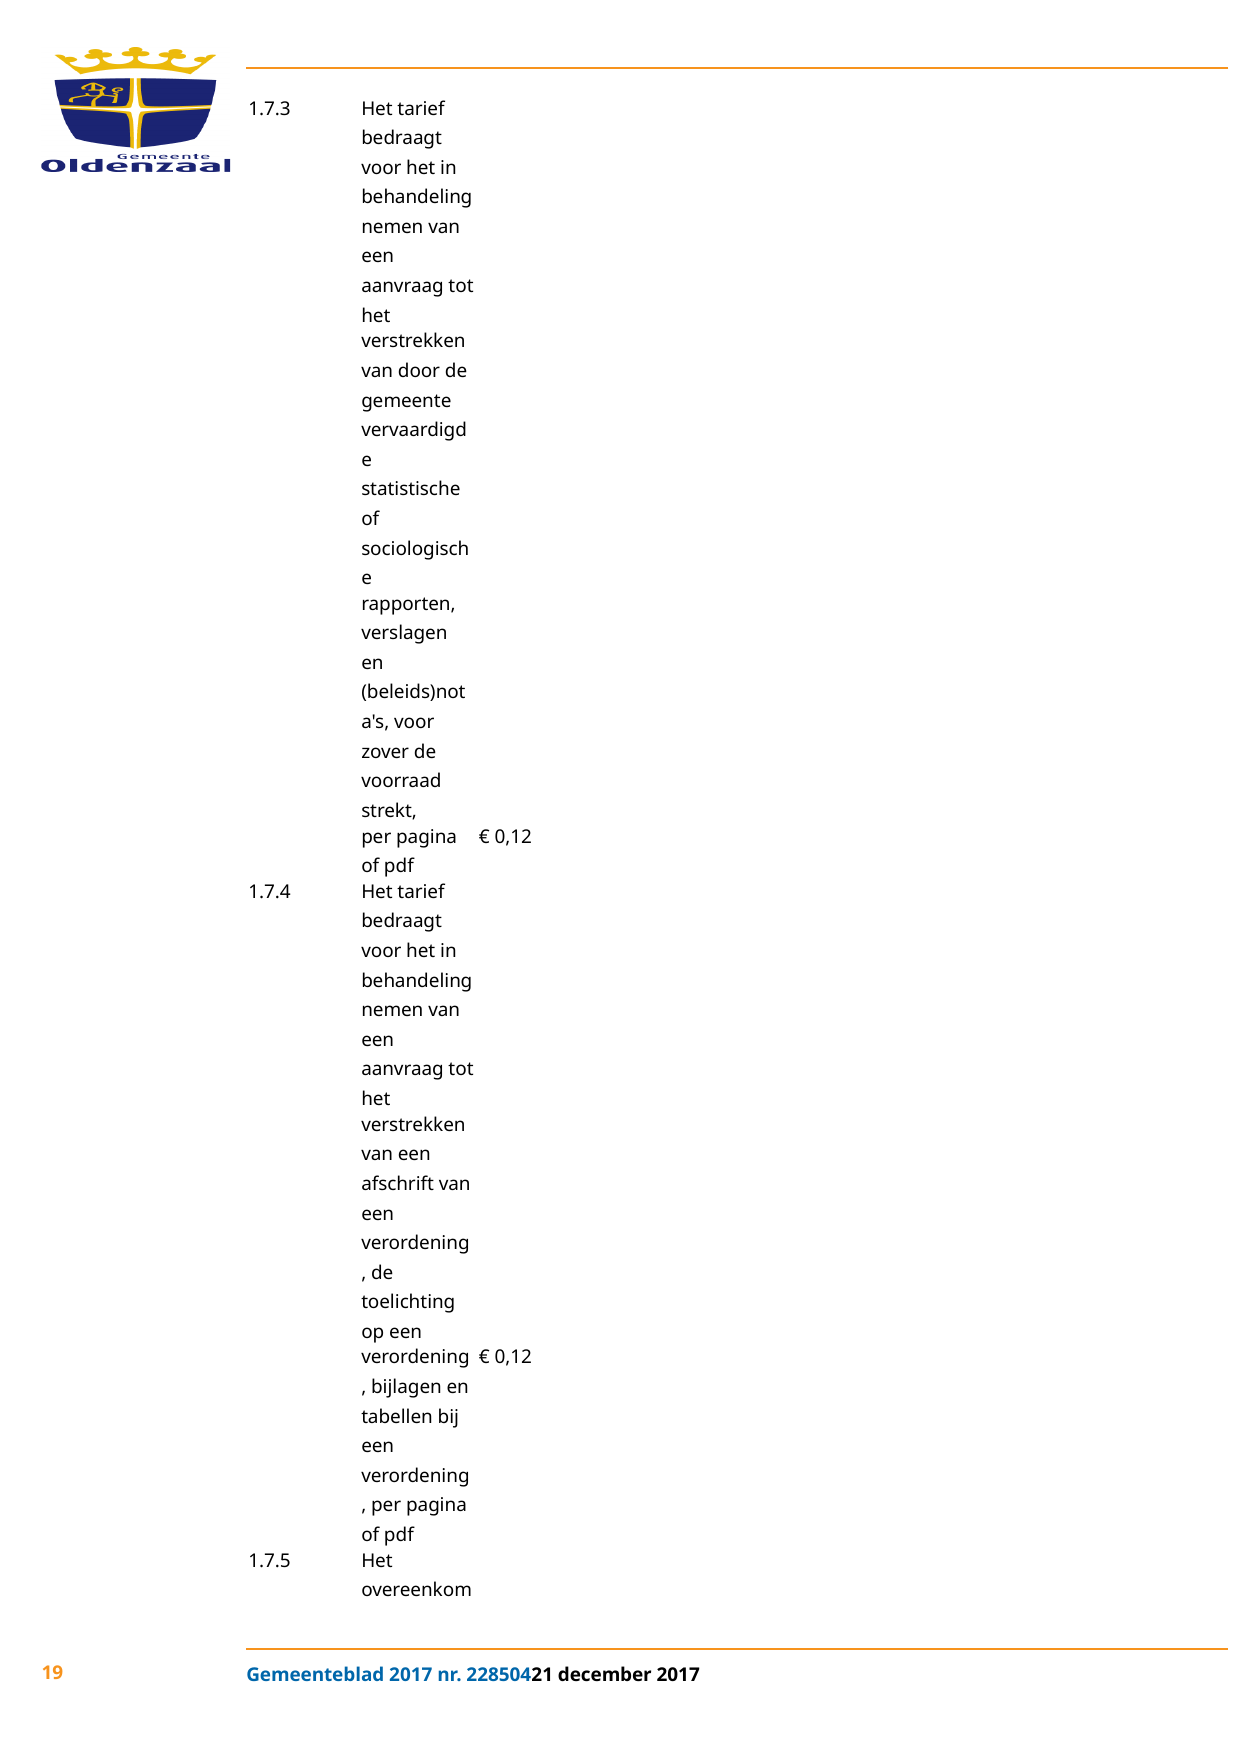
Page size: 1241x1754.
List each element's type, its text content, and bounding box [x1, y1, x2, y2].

table_cell [587, 823, 700, 878]
table_cell [587, 1111, 700, 1344]
table_cell [248, 590, 361, 823]
table_cell [248, 1344, 361, 1547]
table_cell [474, 95, 587, 328]
table_cell [474, 328, 587, 590]
table_cell per pagina of pdf [361, 823, 474, 878]
table_cell [248, 823, 361, 878]
table_cell verstrekken van door de gemeente vervaardigde statistische of sociologische [361, 328, 474, 590]
table_cell 1.7.5 [248, 1547, 361, 1602]
table_cell [587, 590, 700, 823]
table_cell 1.7.3 [248, 95, 361, 328]
table_cell 1.7.4 [248, 878, 361, 1111]
table_cell [474, 878, 587, 1111]
table_cell [587, 328, 700, 590]
table_cell [474, 590, 587, 823]
table_cell [587, 1547, 700, 1602]
table_cell [474, 1547, 587, 1602]
table_cell Het overeenkom [361, 1547, 474, 1602]
table_cell Het tarief bedraagt voor het in behandeling nemen van een aanvraag tot het [361, 95, 474, 328]
table_cell € 0,12 [474, 823, 587, 878]
table_cell [587, 1344, 700, 1547]
table_cell verstrekken van een afschrift van een verordening, de toelichting op een [361, 1111, 474, 1344]
table_cell [587, 95, 700, 328]
table_cell [474, 1111, 587, 1344]
table_cell rapporten, verslagen en (beleids)nota's, voor zover de voorraad strekt, [361, 590, 474, 823]
table_cell verordening, bijlagen en tabellen bij een verordening, per pagina of pdf [361, 1344, 474, 1547]
table_cell € 0,12 [474, 1344, 587, 1547]
table_cell [248, 328, 361, 590]
table_cell Het tarief bedraagt voor het in behandeling nemen van een aanvraag tot het [361, 878, 474, 1111]
table_cell [587, 878, 700, 1111]
picture [41, 47, 231, 172]
table_cell [248, 1111, 361, 1344]
